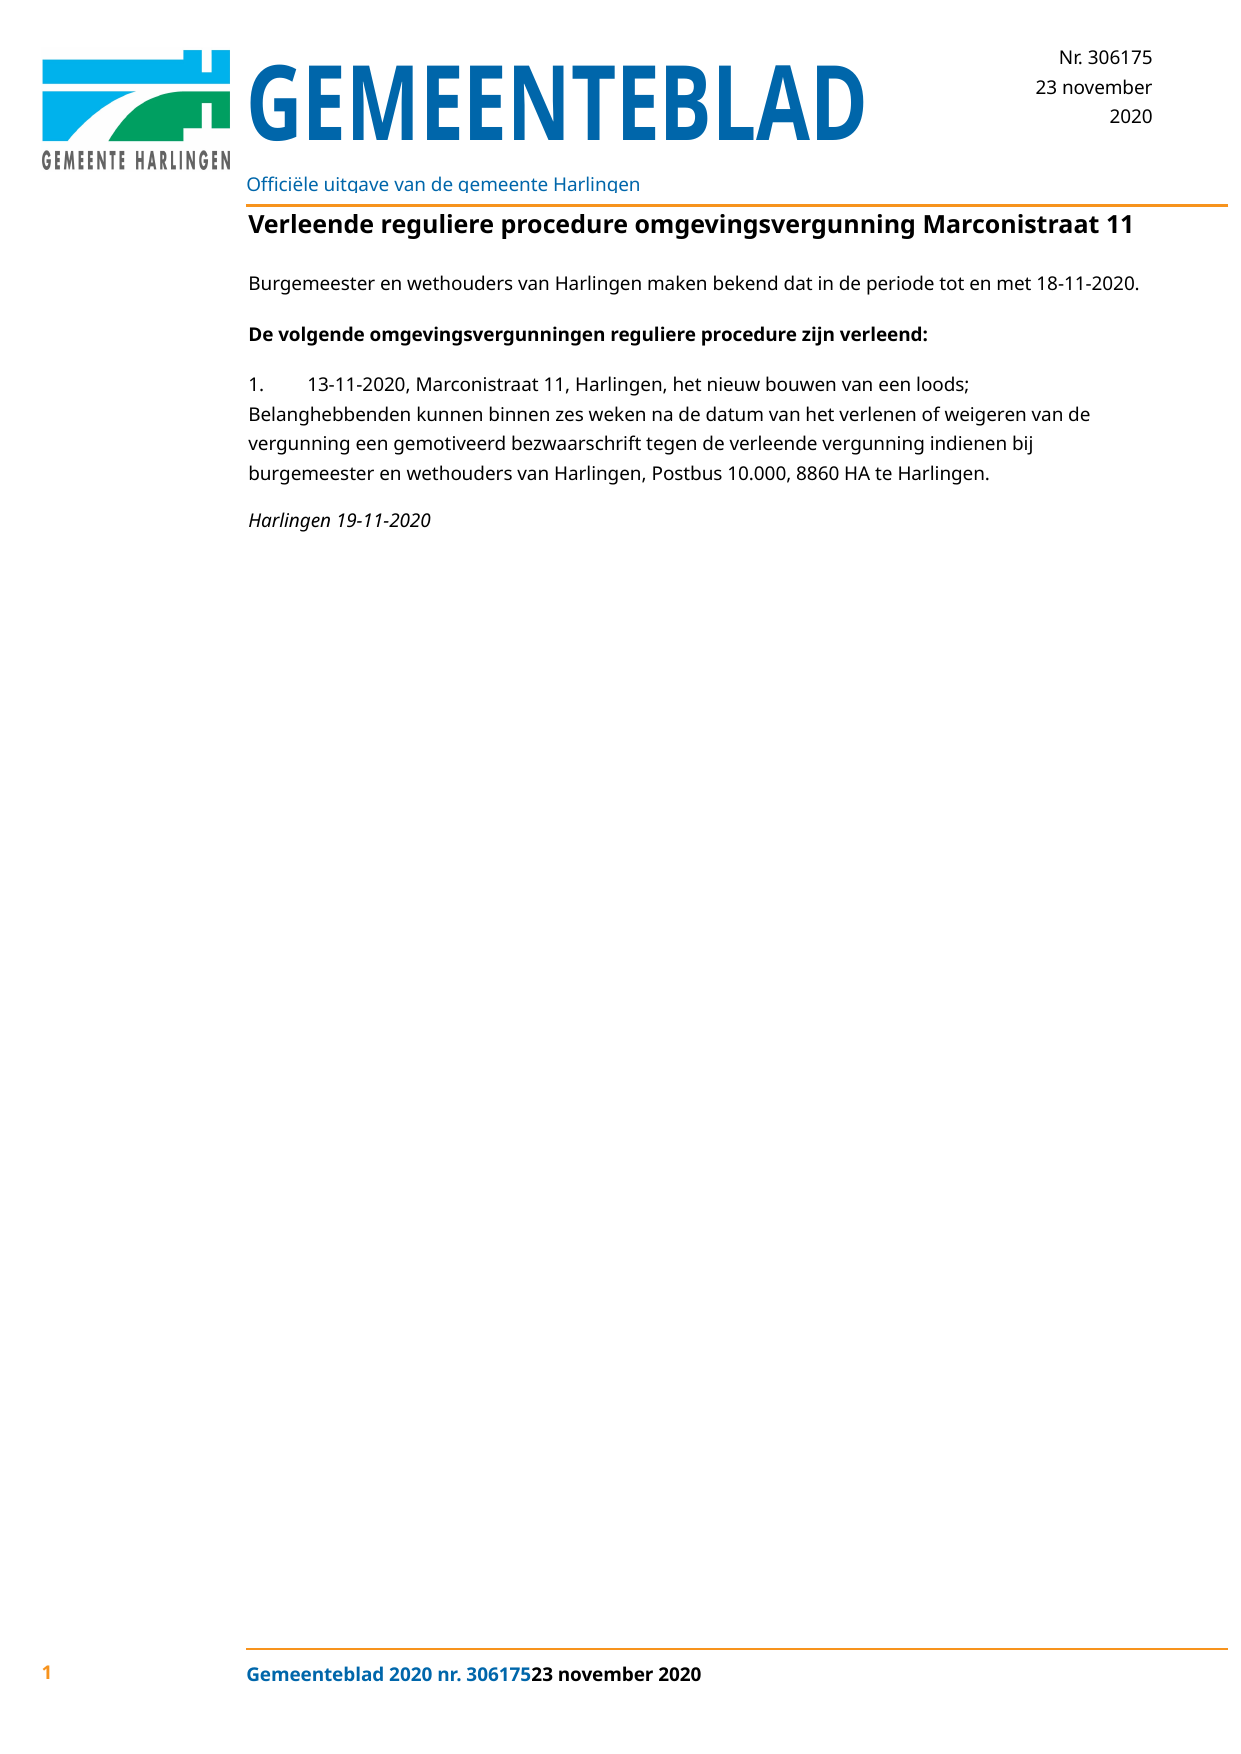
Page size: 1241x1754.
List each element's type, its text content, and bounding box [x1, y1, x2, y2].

text De volgende omgevingsvergunningen reguliere procedure zijn verleend: [248, 321, 1152, 346]
text Burgemeester en wethouders van Harlingen maken bekend dat in de periode tot en met 18-11-2020. [248, 270, 1152, 296]
list 13-11-2020, Marconistraat 11, Harlingen, het nieuw bouwen van een loods; [248, 371, 1152, 397]
text Belanghebbenden kunnen binnen zes weken na de datum van het verlenen of weigeren van de vergunning een gemotiveerd bezwaarschrift tegen de verleende vergunning indienen bij burgemeester en wethouders van Harlingen, Postbus 10.000, 8860 HA te Harlingen. [248, 401, 1152, 486]
text Harlingen 19-11-2020 [248, 508, 1152, 533]
picture [41, 47, 231, 172]
text Verleende reguliere procedure omgevingsvergunning Marconistraat 11 [248, 207, 1152, 241]
